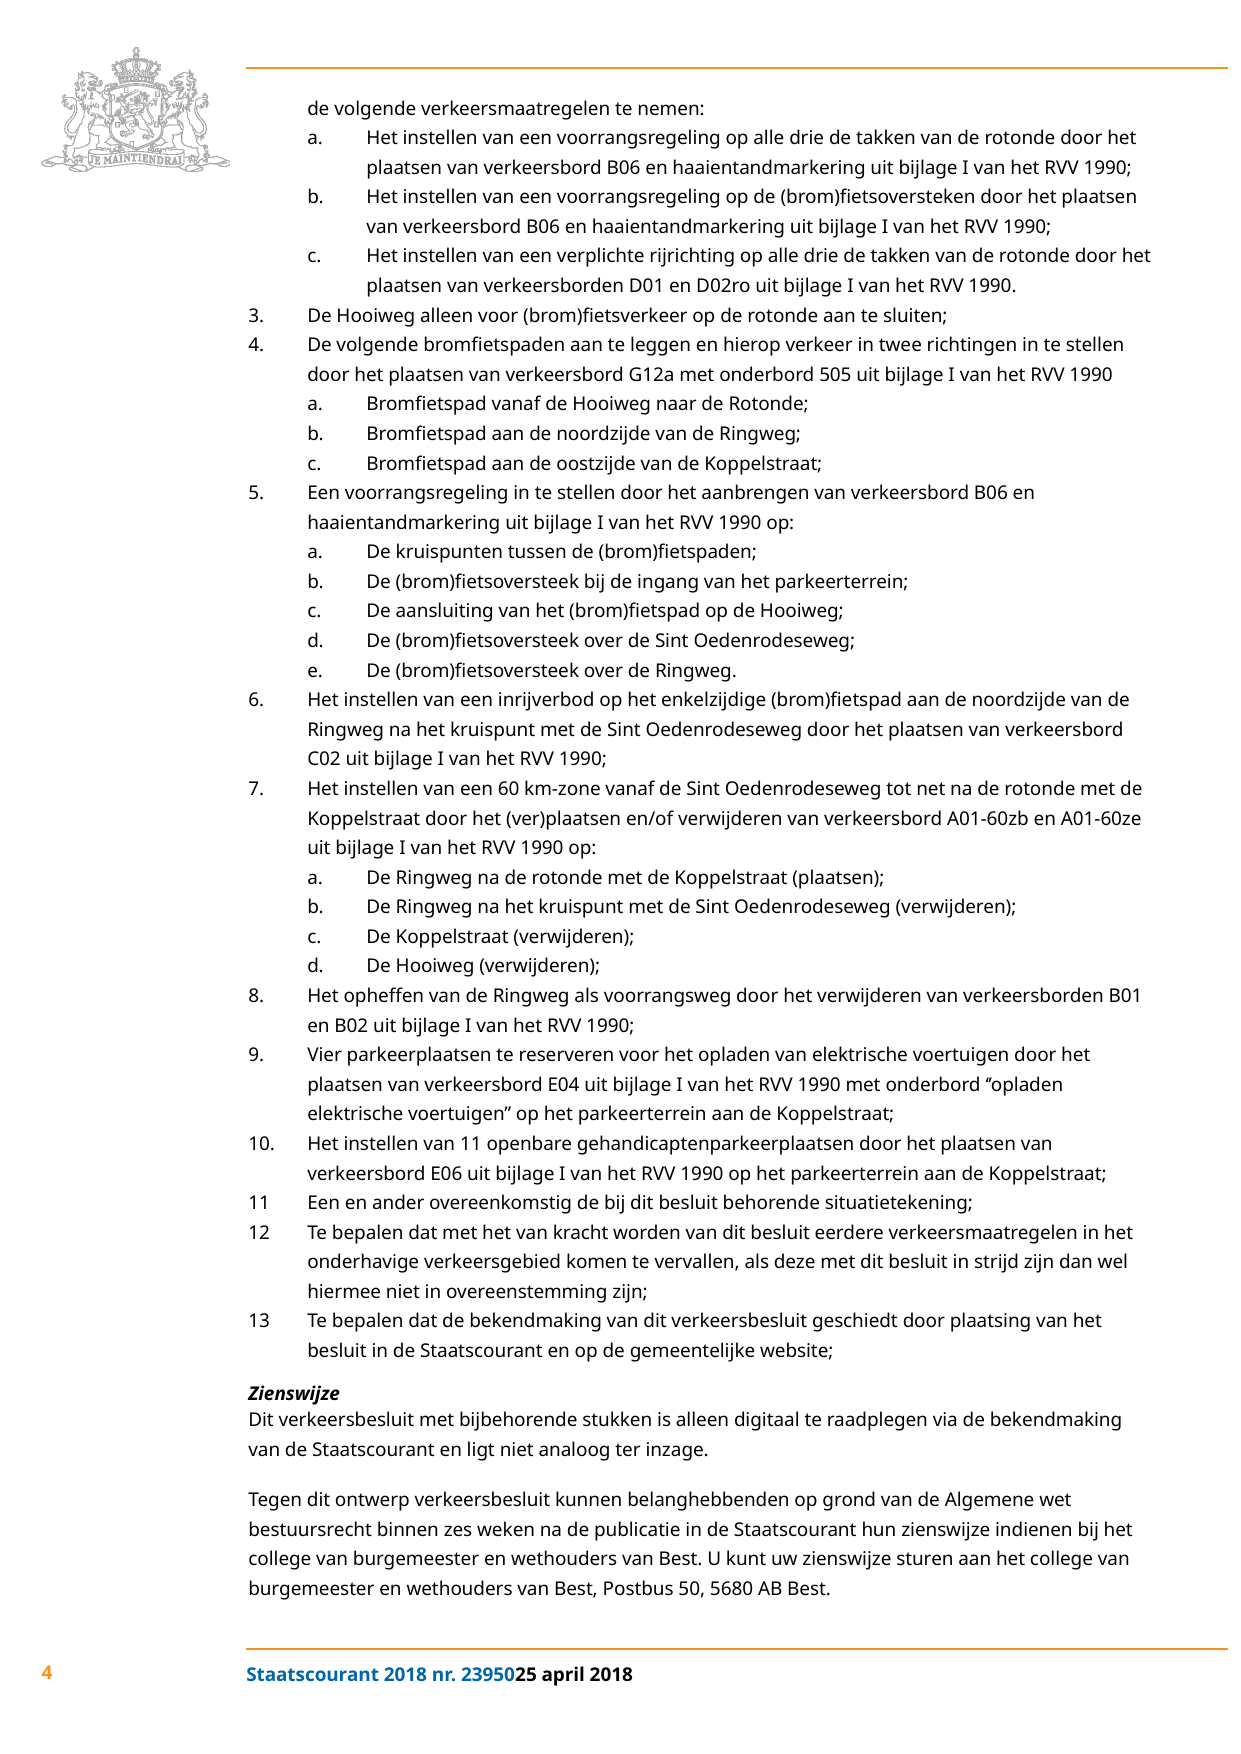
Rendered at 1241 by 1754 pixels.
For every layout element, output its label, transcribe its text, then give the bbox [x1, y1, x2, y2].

list De (brom)fietsoversteek over de Ringweg. [307, 657, 1152, 683]
list Een voorrangsregeling in te stellen door het aanbrengen van verkeersbord B06 en haaientandmarkering uit bijlage I van het RVV 1990 op: [248, 479, 1152, 535]
list Bromfietspad aan de oostzijde van de Koppelstraat; [307, 450, 1152, 476]
list De Hooiweg (verwijderen); [307, 953, 1152, 978]
list Bromfietspad vanaf de Hooiweg naar de Rotonde; [307, 391, 1152, 416]
list De (brom)fietsoversteek over de Sint Oedenrodeseweg; [307, 627, 1152, 653]
list Een en ander overeenkomstig de bij dit besluit behorende situatietekening; [248, 1189, 1152, 1215]
list Het instellen van een verplichte rijrichting op alle drie de takken van de rotonde door het plaatsen van verkeersborden D01 en D02ro uit bijlage I van het RVV 1990. [307, 243, 1152, 298]
list Het instellen van 11 openbare gehandicaptenparkeerplaatsen door het plaatsen van verkeersbord E06 uit bijlage I van het RVV 1990 op het parkeerterrein aan de Koppelstraat; [248, 1130, 1152, 1186]
list Te bepalen dat met het van kracht worden van dit besluit eerdere verkeersmaatregelen in het onderhavige verkeersgebied komen te vervallen, als deze met dit besluit in strijd zijn dan wel hiermee niet in overeenstemming zijn; [248, 1219, 1152, 1304]
list Het instellen van een inrijverbod op het enkelzijdige (brom)fietspad aan de noordzijde van de Ringweg na het kruispunt met de Sint Oedenrodeseweg door het plaatsen van verkeersbord C02 uit bijlage I van het RVV 1990; [248, 686, 1152, 771]
list Het opheffen van de Ringweg als voorrangsweg door het verwijderen van verkeersborden B01 en B02 uit bijlage I van het RVV 1990; [248, 982, 1152, 1038]
list De kruispunten tussen de (brom)fietspaden; [307, 538, 1152, 564]
text Tegen dit ontwerp verkeersbesluit kunnen belanghebbenden op grond van de Algemene wet bestuursrecht binnen zes weken na de publicatie in de Staatscourant hun zienswijze indienen bij het college van burgemeester en wethouders van Best. U kunt uw zienswijze sturen aan het college van burgemeester en wethouders van Best, Postbus 50, 5680 AB Best. [248, 1486, 1152, 1601]
list Het instellen van een voorrangsregeling op alle drie de takken van de rotonde door het plaatsen van verkeersbord B06 en haaientandmarkering uit bijlage I van het RVV 1990; [307, 124, 1152, 180]
list De Ringweg na de rotonde met de Koppelstraat (plaatsen); [307, 864, 1152, 890]
list De (brom)fietsoversteek bij de ingang van het parkeerterrein; [307, 568, 1152, 594]
list Vier parkeerplaatsen te reserveren voor het opladen van elektrische voertuigen door het plaatsen van verkeersbord E04 uit bijlage I van het RVV 1990 met onderbord ‘’opladen elektrische voertuigen’’ op het parkeerterrein aan de Koppelstraat; [248, 1041, 1152, 1126]
picture [41, 47, 231, 172]
list Te bepalen dat de bekendmaking van dit verkeersbesluit geschiedt door plaatsing van het besluit in de Staatscourant en op de gemeentelijke website; [248, 1308, 1152, 1363]
text Dit verkeersbesluit met bijbehorende stukken is alleen digitaal te raadplegen via de bekendmaking van de Staatscourant en ligt niet analoog ter inzage. [248, 1406, 1152, 1461]
list Bromfietspad aan de noordzijde van de Ringweg; [307, 420, 1152, 446]
list De aansluiting van het (brom)fietspad op de Hooiweg; [307, 598, 1152, 623]
list De Hooiweg alleen voor (brom)fietsverkeer op de rotonde aan te sluiten; [248, 302, 1152, 328]
list Het instellen van een 60 km-zone vanaf de Sint Oedenrodeseweg tot net na de rotonde met de Koppelstraat door het (ver)plaatsen en/of verwijderen van verkeersbord A01-60zb en A01-60ze uit bijlage I van het RVV 1990 op: [248, 775, 1152, 860]
list De Koppelstraat (verwijderen); [307, 923, 1152, 949]
list Het instellen van een voorrangsregeling op de (brom)fietsoversteken door het plaatsen van verkeersbord B06 en haaientandmarkering uit bijlage I van het RVV 1990; [307, 183, 1152, 239]
text Zienswijze [248, 1380, 1152, 1406]
list De volgende bromfietspaden aan te leggen en hierop verkeer in twee richtingen in te stellen door het plaatsen van verkeersbord G12a met onderbord 505 uit bijlage I van het RVV 1990 [248, 331, 1152, 387]
list de volgende verkeersmaatregelen te nemen: [248, 95, 1152, 121]
list De Ringweg na het kruispunt met de Sint Oedenrodeseweg (verwijderen); [307, 893, 1152, 919]
